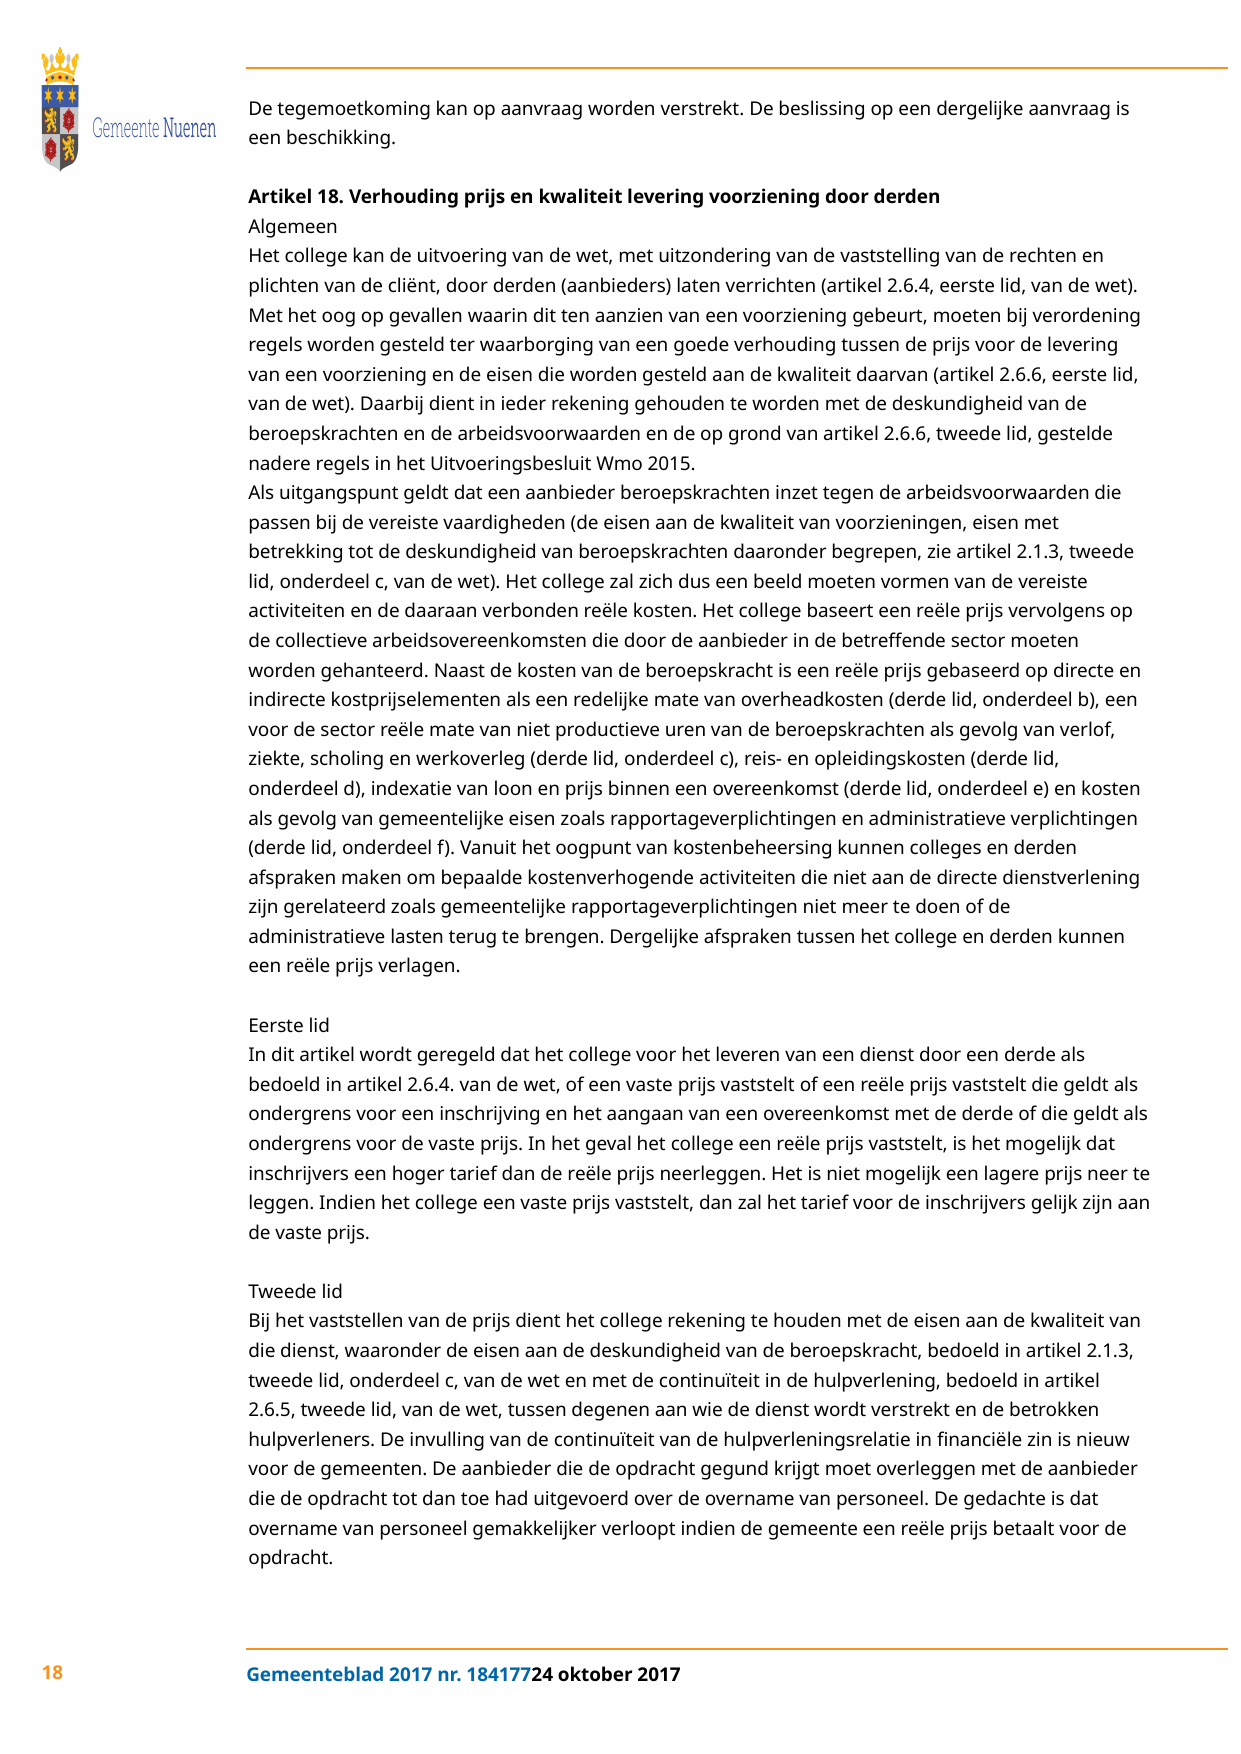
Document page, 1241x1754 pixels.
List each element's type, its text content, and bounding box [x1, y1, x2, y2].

picture [41, 47, 231, 172]
text Als uitgangspunt geldt dat een aanbieder beroepskrachten inzet tegen de arbeidsvoorwaarden die passen bij de vereiste vaardigheden (de eisen aan de kwaliteit van voorzieningen, eisen met betrekking tot de deskundigheid van beroepskrachten daaronder begrepen, zie artikel 2.1.3, tweede lid, onderdeel c, van de wet). Het college zal zich dus een beeld moeten vormen van de vereiste activiteiten en de daaraan verbonden reële kosten. Het college baseert een reële prijs vervolgens op de collectieve arbeidsovereenkomsten die door de aanbieder in de betreffende sector moeten worden gehanteerd. Naast de kosten van de beroepskracht is een reële prijs gebaseerd op directe en indirecte kostprijselementen als een redelijke mate van overheadkosten (derde lid, onderdeel b), een voor de sector reële mate van niet productieve uren van de beroepskrachten als gevolg van verlof, ziekte, scholing en werkoverleg (derde lid, onderdeel c), reis- en opleidingskosten (derde lid, onderdeel d), indexatie van loon en prijs binnen een overeenkomst (derde lid, onderdeel e) en kosten als gevolg van gemeentelijke eisen zoals rapportageverplichtingen en administratieve verplichtingen (derde lid, onderdeel f). Vanuit het oogpunt van kostenbeheersing kunnen colleges en derden afspraken maken om bepaalde kostenverhogende activiteiten die niet aan de directe dienstverlening zijn gerelateerd zoals gemeentelijke rapportageverplichtingen niet meer te doen of de administratieve lasten terug te brengen. Dergelijke afspraken tussen het college en derden kunnen een reële prijs verlagen. [248, 479, 1152, 978]
text De tegemoetkoming kan op aanvraag worden verstrekt. De beslissing op een dergelijke aanvraag is een beschikking. [248, 95, 1152, 150]
text Eerste lid [248, 1012, 1152, 1038]
text Artikel 18. Verhouding prijs en kwaliteit levering voorziening door derden [248, 183, 1152, 209]
text Bij het vaststellen van de prijs dient het college rekening te houden met de eisen aan de kwaliteit van die dienst, waaronder de eisen aan de deskundigheid van de beroepskracht, bedoeld in artikel 2.1.3, tweede lid, onderdeel c, van de wet en met de continuïteit in de hulpverlening, bedoeld in artikel 2.6.5, tweede lid, van de wet, tussen degenen aan wie de dienst wordt verstrekt en de betrokken hulpverleners. De invulling van de continuïteit van de hulpverleningsrelatie in financiële zin is nieuw voor de gemeenten. De aanbieder die de opdracht gegund krijgt moet overleggen met de aanbieder die de opdracht tot dan toe had uitgevoerd over de overname van personeel. De gedachte is dat overname van personeel gemakkelijker verloopt indien de gemeente een reële prijs betaalt voor de opdracht. [248, 1308, 1152, 1570]
text Tweede lid [248, 1278, 1152, 1304]
text Het college kan de uitvoering van de wet, met uitzondering van de vaststelling van de rechten en plichten van de cliënt, door derden (aanbieders) laten verrichten (artikel 2.6.4, eerste lid, van de wet). Met het oog op gevallen waarin dit ten aanzien van een voorziening gebeurt, moeten bij verordening regels worden gesteld ter waarborging van een goede verhouding tussen de prijs voor de levering van een voorziening en de eisen die worden gesteld aan de kwaliteit daarvan (artikel 2.6.6, eerste lid, van de wet). Daarbij dient in ieder rekening gehouden te worden met de deskundigheid van de beroepskrachten en de arbeidsvoorwaarden en de op grond van artikel 2.6.6, tweede lid, gestelde nadere regels in het Uitvoeringsbesluit Wmo 2015. [248, 243, 1152, 476]
text In dit artikel wordt geregeld dat het college voor het leveren van een dienst door een derde als bedoeld in artikel 2.6.4. van de wet, of een vaste prijs vaststelt of een reële prijs vaststelt die geldt als ondergrens voor een inschrijving en het aangaan van een overeenkomst met de derde of die geldt als ondergrens voor de vaste prijs. In het geval het college een reële prijs vaststelt, is het mogelijk dat inschrijvers een hoger tarief dan de reële prijs neerleggen. Het is niet mogelijk een lagere prijs neer te leggen. Indien het college een vaste prijs vaststelt, dan zal het tarief voor de inschrijvers gelijk zijn aan de vaste prijs. [248, 1041, 1152, 1245]
text Algemeen [248, 213, 1152, 239]
